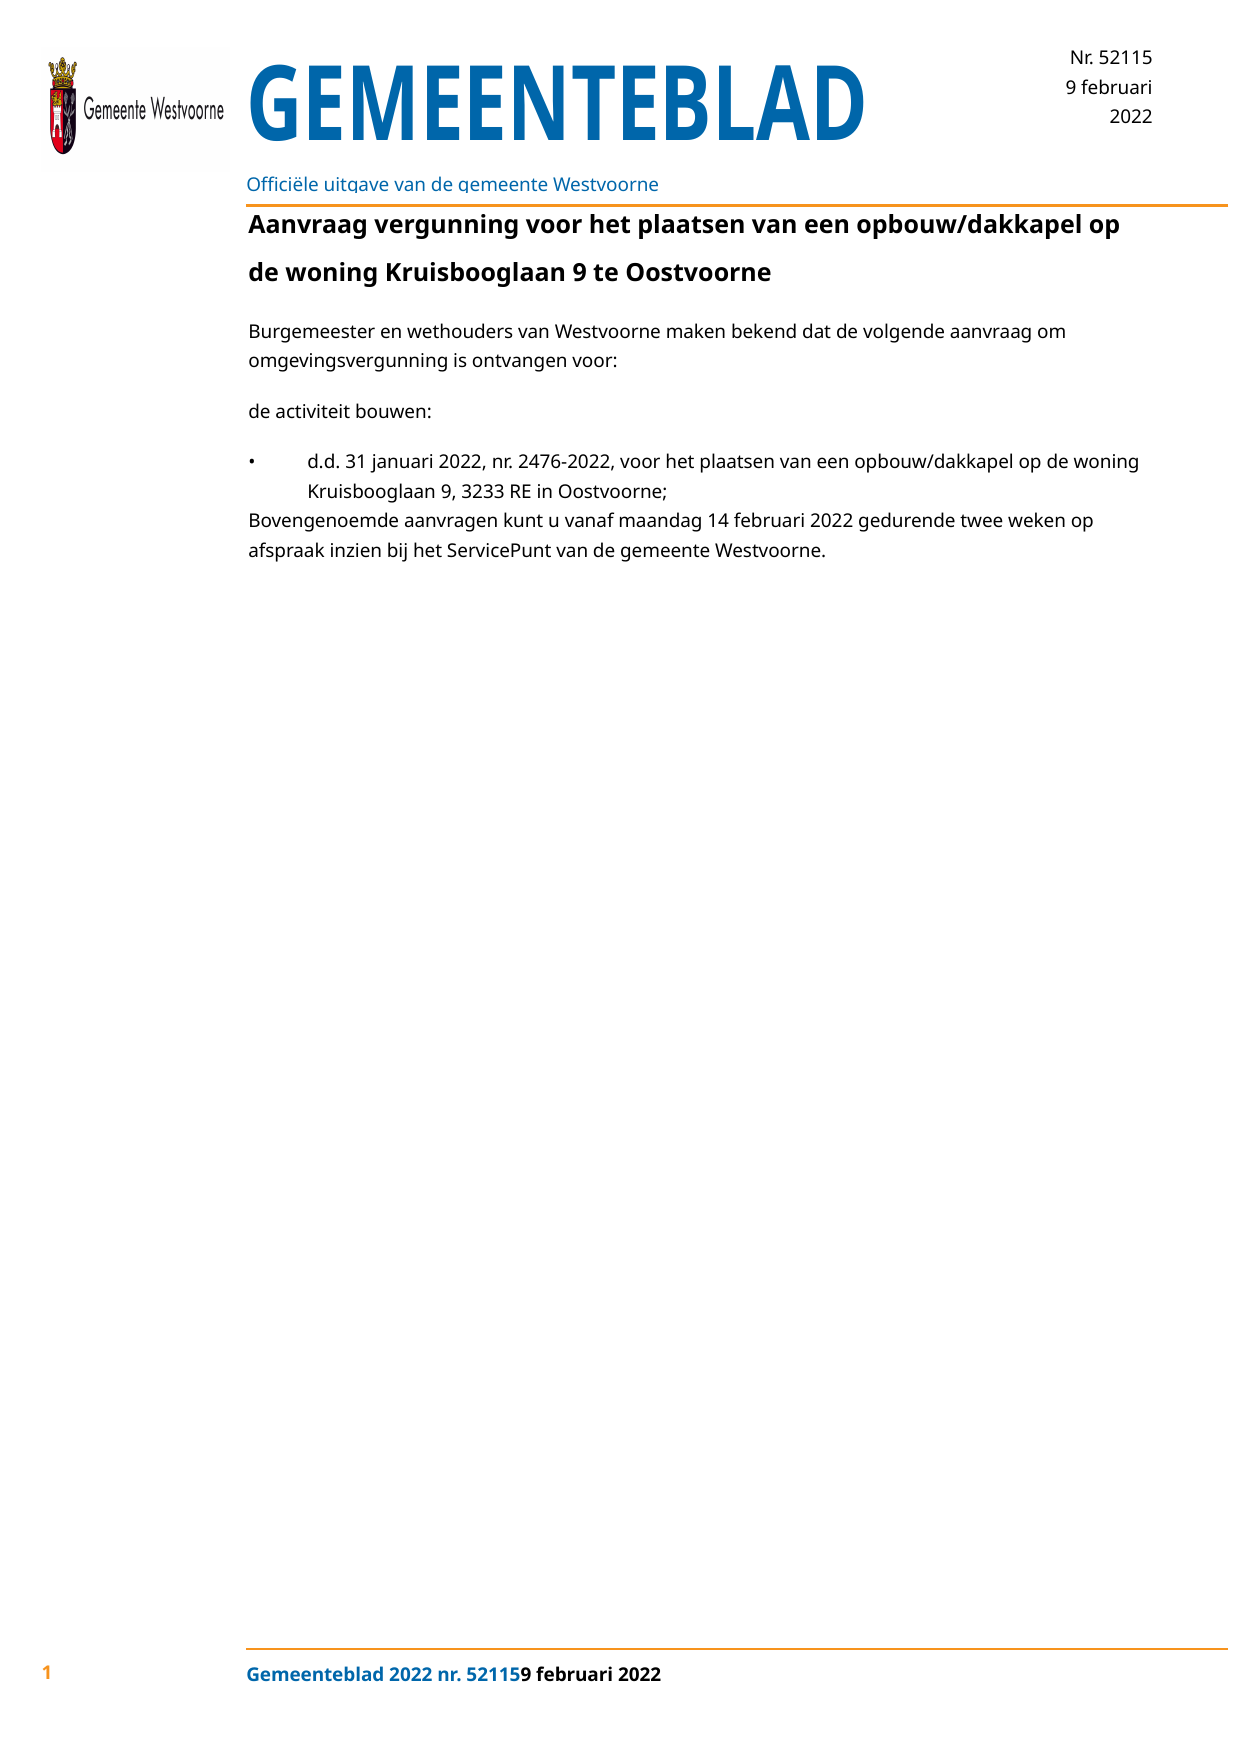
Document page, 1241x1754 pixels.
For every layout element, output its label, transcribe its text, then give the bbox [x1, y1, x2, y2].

text Aanvraag vergunning voor het plaatsen van een opbouw/dakkapel op de woning Kruisbooglaan 9 te Oostvoorne [248, 207, 1152, 288]
picture [41, 47, 231, 172]
text Burgemeester en wethouders van Westvoorne maken bekend dat de volgende aanvraag om omgevingsvergunning is ontvangen voor: [248, 318, 1152, 373]
text de activiteit bouwen: [248, 398, 1152, 424]
text Bovengenoemde aanvragen kunt u vanaf maandag 14 februari 2022 gedurende twee weken op afspraak inzien bij het ServicePunt van de gemeente Westvoorne. [248, 507, 1152, 563]
list d.d. 31 januari 2022, nr. 2476-2022, voor het plaatsen van een opbouw/dakkapel op de woning Kruisbooglaan 9, 3233 RE in Oostvoorne; [248, 448, 1152, 504]
